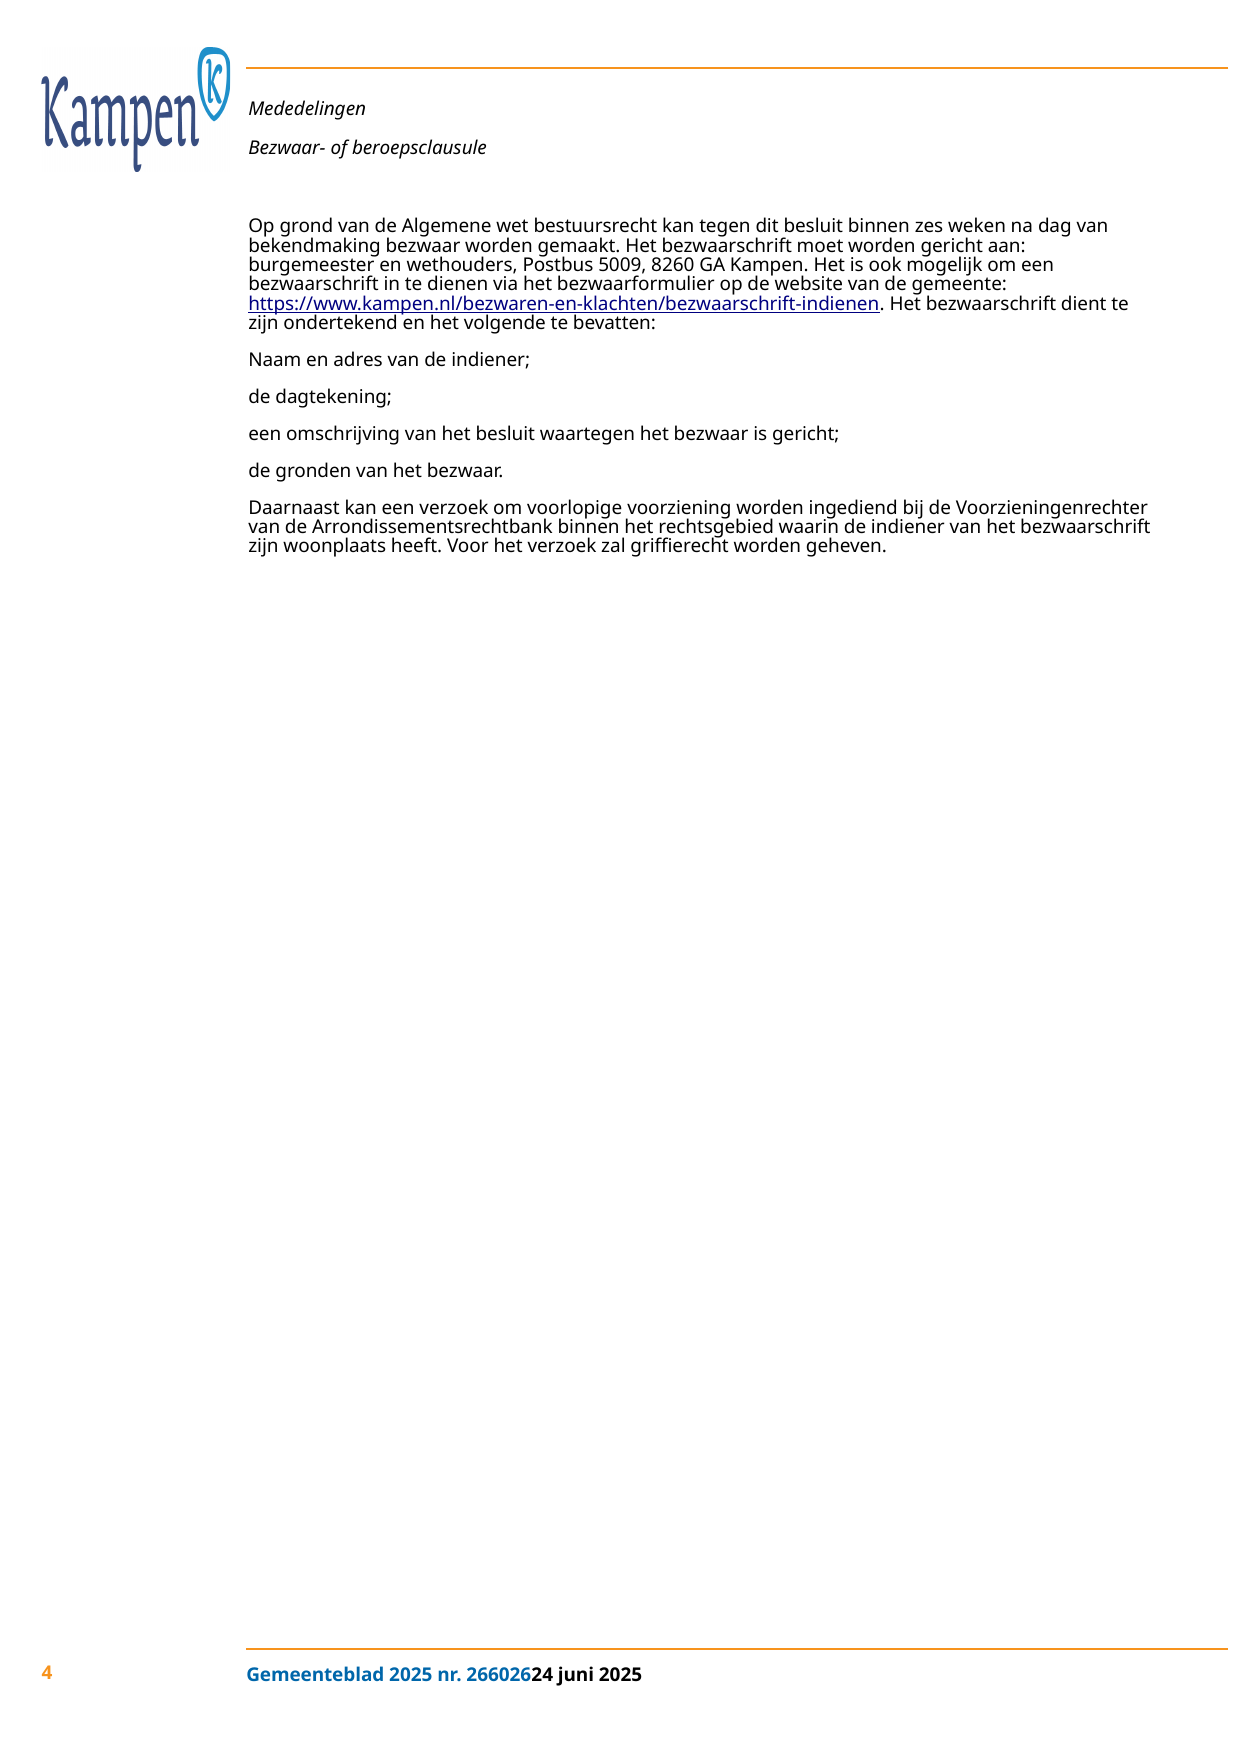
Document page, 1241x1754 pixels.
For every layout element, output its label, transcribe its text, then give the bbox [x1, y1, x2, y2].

text Op grond van de Algemene wet bestuursrecht kan tegen dit besluit binnen zes weken na dag van bekendmaking bezwaar worden gemaakt. Het bezwaarschrift moet worden gericht aan: burgemeester en wethouders, Postbus 5009, 8260 GA Kampen. Het is ook mogelijk om een bezwaarschrift in te dienen via het bezwaarformulier op de website van de gemeente: https://www.kampen.nl/bezwaren-en-klachten/bezwaarschrift-indienen. Het bezwaarschrift dient te zijn ondertekend en het volgende te bevatten: [248, 217, 1152, 333]
text Mededelingen [248, 95, 1152, 121]
text Bezwaar- of beroepsclausule [248, 134, 1152, 160]
text Naam en adres van de indiener; [248, 351, 1152, 370]
text de dagtekening; [248, 388, 1152, 407]
picture [41, 47, 231, 172]
text Daarnaast kan een verzoek om voorlopige voorziening worden ingediend bij de Voorzieningenrechter van de Arrondissementsrechtbank binnen het rechtsgebied waarin de indiener van het bezwaarschrift zijn woonplaats heeft. Voor het verzoek zal griffierecht worden geheven. [248, 499, 1152, 556]
text de gronden van het bezwaar. [248, 462, 1152, 481]
text een omschrijving van het besluit waartegen het bezwaar is gericht; [248, 425, 1152, 444]
